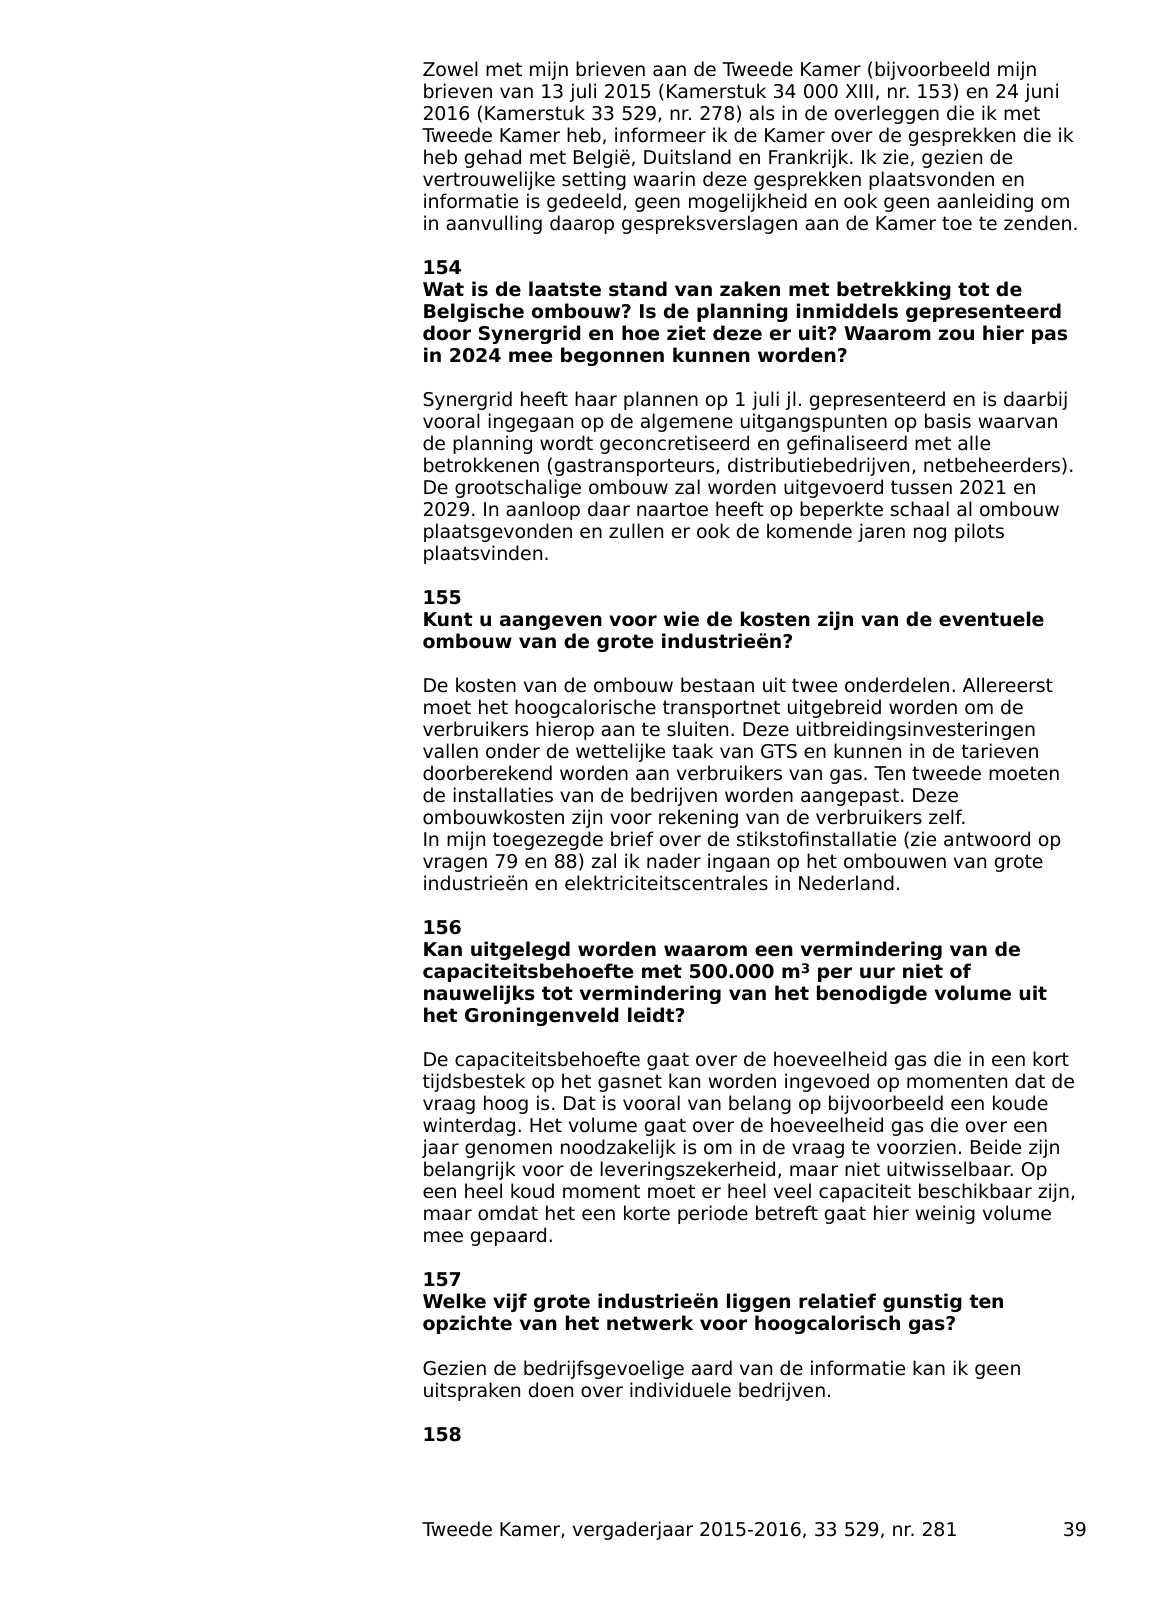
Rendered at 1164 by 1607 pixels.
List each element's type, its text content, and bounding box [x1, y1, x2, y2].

text 156 [422, 917, 1087, 939]
text Zowel met mijn brieven aan de Tweede Kamer (bijvoorbeeld mijn brieven van 13 juli 2015 (Kamerstuk 34 000 XIII, nr. 153) en 24 juni 2016 (Kamerstuk 33 529, nr. 278) als in de overleggen die ik met Tweede Kamer heb, informeer ik de Kamer over de gesprekken die ik heb gehad met België, Duitsland en Frankrijk. Ik zie, gezien de vertrouwelijke setting waarin deze gesprekken plaatsvonden en informatie is gedeeld, geen mogelijkheid en ook geen aanleiding om in aanvulling daarop gespreksverslagen aan de Kamer toe te zenden. [422, 59, 1087, 235]
text De capaciteitsbehoefte gaat over de hoeveelheid gas die in een kort tijdsbestek op het gasnet kan worden ingevoed op momenten dat de vraag hoog is. Dat is vooral van belang op bijvoorbeeld een koude winterdag. Het volume gaat over de hoeveelheid gas die over een jaar genomen noodzakelijk is om in de vraag te voorzien. Beide zijn belangrijk voor de leveringszekerheid, maar niet uitwisselbaar. Op een heel koud moment moet er heel veel capaciteit beschikbaar zijn, maar omdat het een korte periode betreft gaat hier weinig volume mee gepaard. [422, 1049, 1087, 1247]
text Kunt u aangeven voor wie de kosten zijn van de eventuele ombouw van de grote industrieën? [422, 609, 1087, 653]
text Synergrid heeft haar plannen op 1 juli jl. gepresenteerd en is daarbij vooral ingegaan op de algemene uitgangspunten op basis waarvan de planning wordt geconcretiseerd en gefinaliseerd met alle betrokkenen (gastransporteurs, distributiebedrijven, netbeheerders). De grootschalige ombouw zal worden uitgevoerd tussen 2021 en 2029. In aanloop daar naartoe heeft op beperkte schaal al ombouw plaatsgevonden en zullen er ook de komende jaren nog pilots plaatsvinden. [422, 389, 1087, 565]
text Wat is de laatste stand van zaken met betrekking tot de Belgische ombouw? Is de planning inmiddels gepresenteerd door Synergrid en hoe ziet deze er uit? Waarom zou hier pas in 2024 mee begonnen kunnen worden? [422, 279, 1087, 367]
text Gezien de bedrijfsgevoelige aard van de informatie kan ik geen uitspraken doen over individuele bedrijven. [422, 1357, 1087, 1401]
text Welke vijf grote industrieën liggen relatief gunstig ten opzichte van het netwerk voor hoogcalorisch gas? [422, 1291, 1087, 1335]
text Kan uitgelegd worden waarom een vermindering van de capaciteitsbehoefte met 500.000 m3 per uur niet of nauwelijks tot vermindering van het benodigde volume uit het Groningenveld leidt? [422, 939, 1087, 1027]
text De kosten van de ombouw bestaan uit twee onderdelen. Allereerst moet het hoogcalorische transportnet uitgebreid worden om de verbruikers hierop aan te sluiten. Deze uitbreidingsinvesteringen vallen onder de wettelijke taak van GTS en kunnen in de tarieven doorberekend worden aan verbruikers van gas. Ten tweede moeten de installaties van de bedrijven worden aangepast. Deze ombouwkosten zijn voor rekening van de verbruikers zelf. [422, 675, 1087, 829]
text 158 [422, 1424, 1087, 1446]
text In mijn toegezegde brief over de stikstofinstallatie (zie antwoord op vragen 79 en 88) zal ik nader ingaan op het ombouwen van grote industrieën en elektriciteitscentrales in Nederland. [422, 829, 1087, 895]
text 157 [422, 1269, 1087, 1291]
text 155 [422, 587, 1087, 609]
text 154 [422, 257, 1087, 279]
